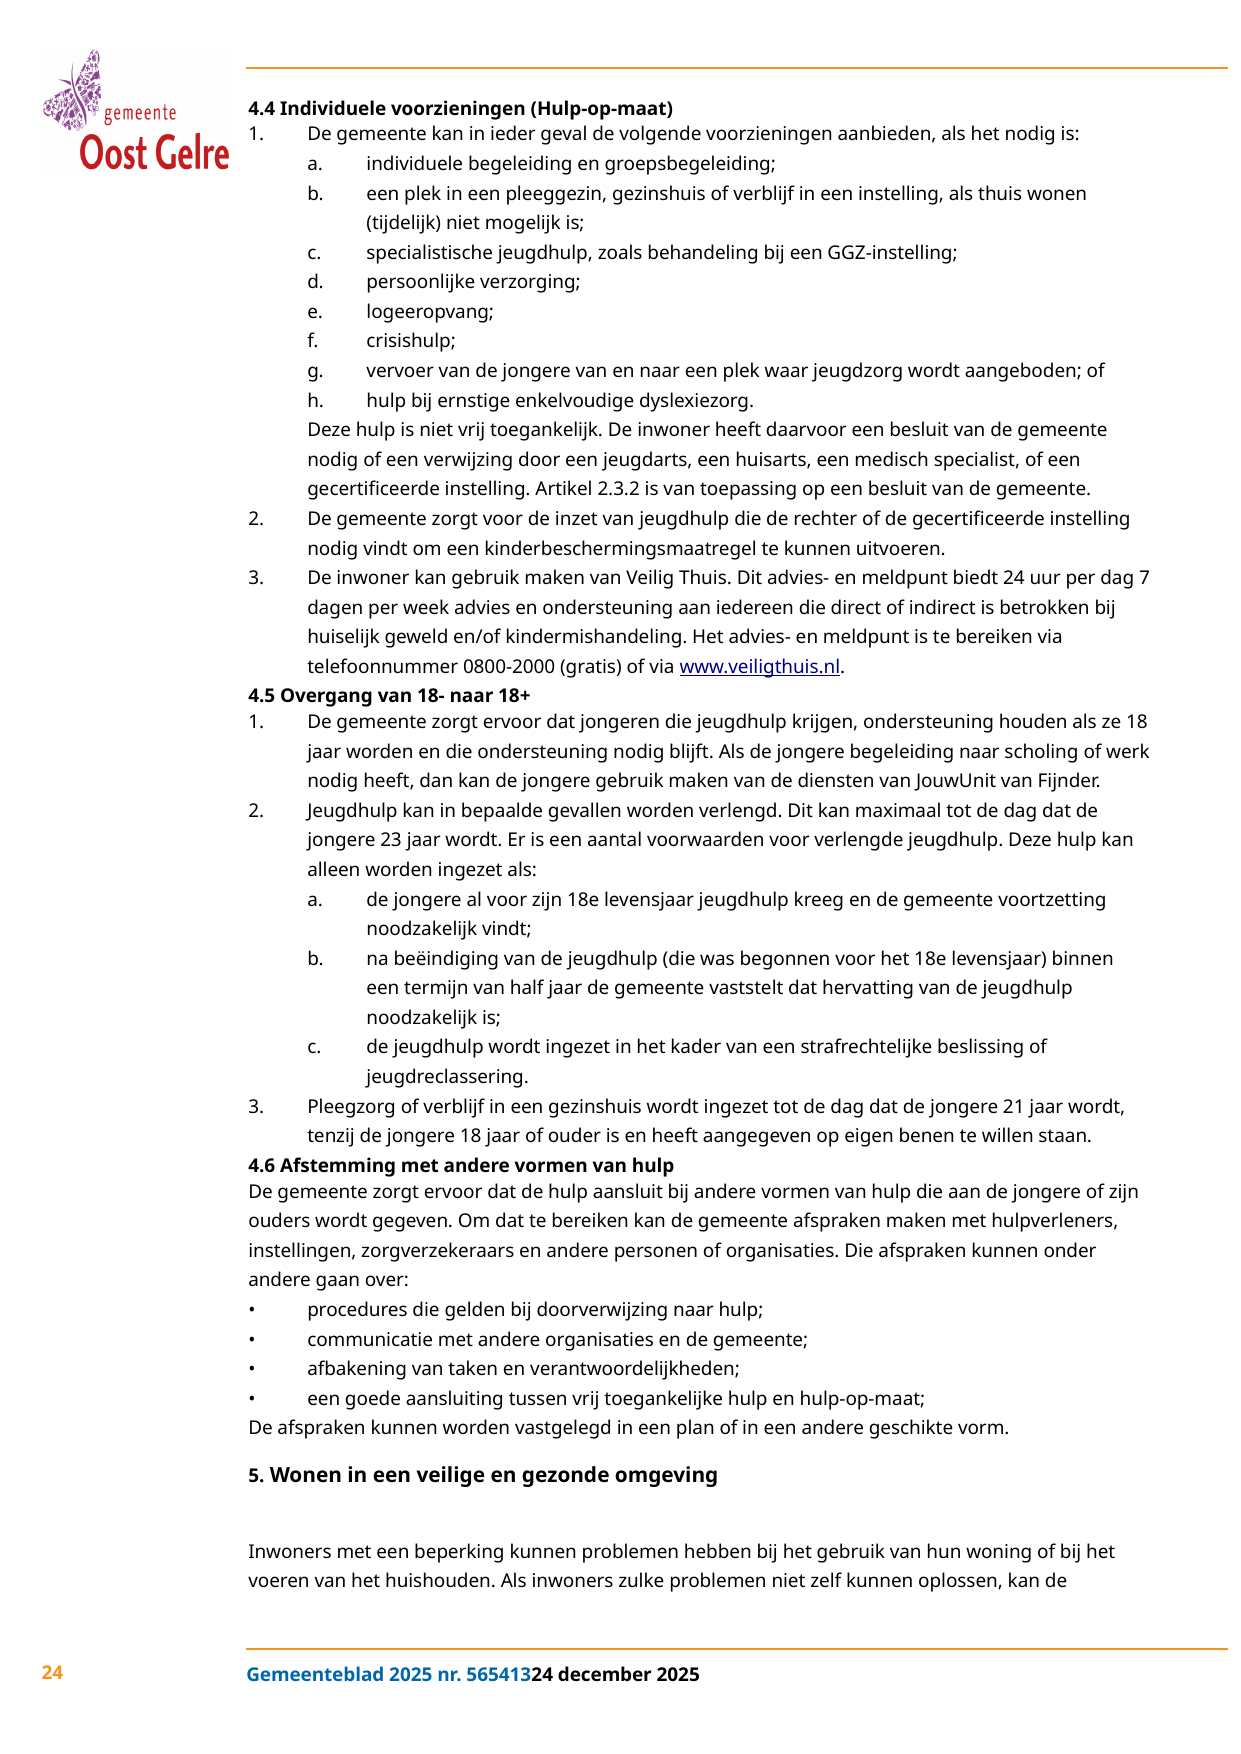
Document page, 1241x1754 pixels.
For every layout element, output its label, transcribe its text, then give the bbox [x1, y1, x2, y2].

list Deze hulp is niet vrij toegankelijk. De inwoner heeft daarvoor een besluit van de gemeente nodig of een verwijzing door een jeugdarts, een huisarts, een medisch specialist, of een gecertificeerde instelling. Artikel 2.3.2 is van toepassing op een besluit van de gemeente. [248, 416, 1152, 501]
list na beëindiging van de jeugdhulp (die was begonnen voor het 18e levensjaar) binnen een termijn van half jaar de gemeente vaststelt dat hervatting van de jeugdhulp noodzakelijk is; [307, 945, 1152, 1030]
list een plek in een pleeggezin, gezinshuis of verblijf in een instelling, als thuis wonen (tijdelijk) niet mogelijk is; [307, 180, 1152, 235]
text Inwoners met een beperking kunnen problemen hebben bij het gebruik van hun woning of bij het voeren van het huishouden. Als inwoners zulke problemen niet zelf kunnen oplossen, kan de [248, 1538, 1152, 1593]
list De gemeente zorgt ervoor dat jongeren die jeugdhulp krijgen, ondersteuning houden als ze 18 jaar worden en die ondersteuning nodig blijft. Als de jongere begeleiding naar scholing of werk nodig heeft, dan kan de jongere gebruik maken van de diensten van JouwUnit van Fijnder. [248, 708, 1152, 793]
list Jeugdhulp kan in bepaalde gevallen worden verlengd. Dit kan maximaal tot de dag dat de jongere 23 jaar wordt. Er is een aantal voorwaarden voor verlengde jeugdhulp. Deze hulp kan alleen worden ingezet als: [248, 797, 1152, 882]
list De gemeente kan in ieder geval de volgende voorzieningen aanbieden, als het nodig is: [248, 121, 1152, 146]
list een goede aansluiting tussen vrij toegankelijke hulp en hulp-op-maat; [248, 1385, 1152, 1411]
list logeeropvang; [307, 298, 1152, 324]
list De inwoner kan gebruik maken van Veilig Thuis. Dit advies- en meldpunt biedt 24 uur per dag 7 dagen per week advies en ondersteuning aan iedereen die direct of indirect is betrokken bij huiselijk geweld en/of kindermishandeling. Het advies- en meldpunt is te bereiken via telefoonnummer 0800-2000 (gratis) of via www.veiligthuis.nl. [248, 564, 1152, 679]
list specialistische jeugdhulp, zoals behandeling bij een GGZ-instelling; [307, 239, 1152, 264]
list de jongere al voor zijn 18e levensjaar jeugdhulp kreeg en de gemeente voortzetting noodzakelijk vindt; [307, 886, 1152, 941]
list de jeugdhulp wordt ingezet in het kader van een strafrechtelijke beslissing of jeugdreclassering. [307, 1034, 1152, 1089]
list Pleegzorg of verblijf in een gezinshuis wordt ingezet tot de dag dat de jongere 21 jaar wordt, tenzij de jongere 18 jaar of ouder is en heeft aangegeven op eigen benen te willen staan. [248, 1093, 1152, 1148]
list crisishulp; [307, 328, 1152, 353]
list individuele begeleiding en groepsbegeleiding; [307, 150, 1152, 176]
list De gemeente zorgt voor de inzet van jeugdhulp die de rechter of de gecertificeerde instelling nodig vindt om een kinderbeschermingsmaatregel te kunnen uitvoeren. [248, 505, 1152, 560]
list communicatie met andere organisaties en de gemeente; [248, 1326, 1152, 1351]
text 4.4 Individuele voorzieningen (Hulp-op-maat) [248, 95, 1152, 121]
list procedures die gelden bij doorverwijzing naar hulp; [248, 1296, 1152, 1322]
text De afspraken kunnen worden vastgelegd in een plan of in een andere geschikte vorm. [248, 1414, 1152, 1440]
text 4.6 Afstemming met andere vormen van hulp [248, 1152, 1152, 1178]
text 5. Wonen in een veilige en gezonde omgeving [248, 1460, 1152, 1488]
list afbakening van taken en verantwoordelijkheden; [248, 1355, 1152, 1381]
text De gemeente zorgt ervoor dat de hulp aansluit bij andere vormen van hulp die aan de jongere of zijn ouders wordt gegeven. Om dat te bereiken kan de gemeente afspraken maken met hulpverleners, instellingen, zorgverzekeraars en andere personen of organisaties. Die afspraken kunnen onder andere gaan over: [248, 1178, 1152, 1292]
list hulp bij ernstige enkelvoudige dyslexiezorg. [307, 387, 1152, 412]
list persoonlijke verzorging; [307, 268, 1152, 294]
text 4.5 Overgang van 18- naar 18+ [248, 683, 1152, 708]
list vervoer van de jongere van en naar een plek waar jeugdzorg wordt aangeboden; of [307, 357, 1152, 383]
picture [41, 47, 231, 172]
